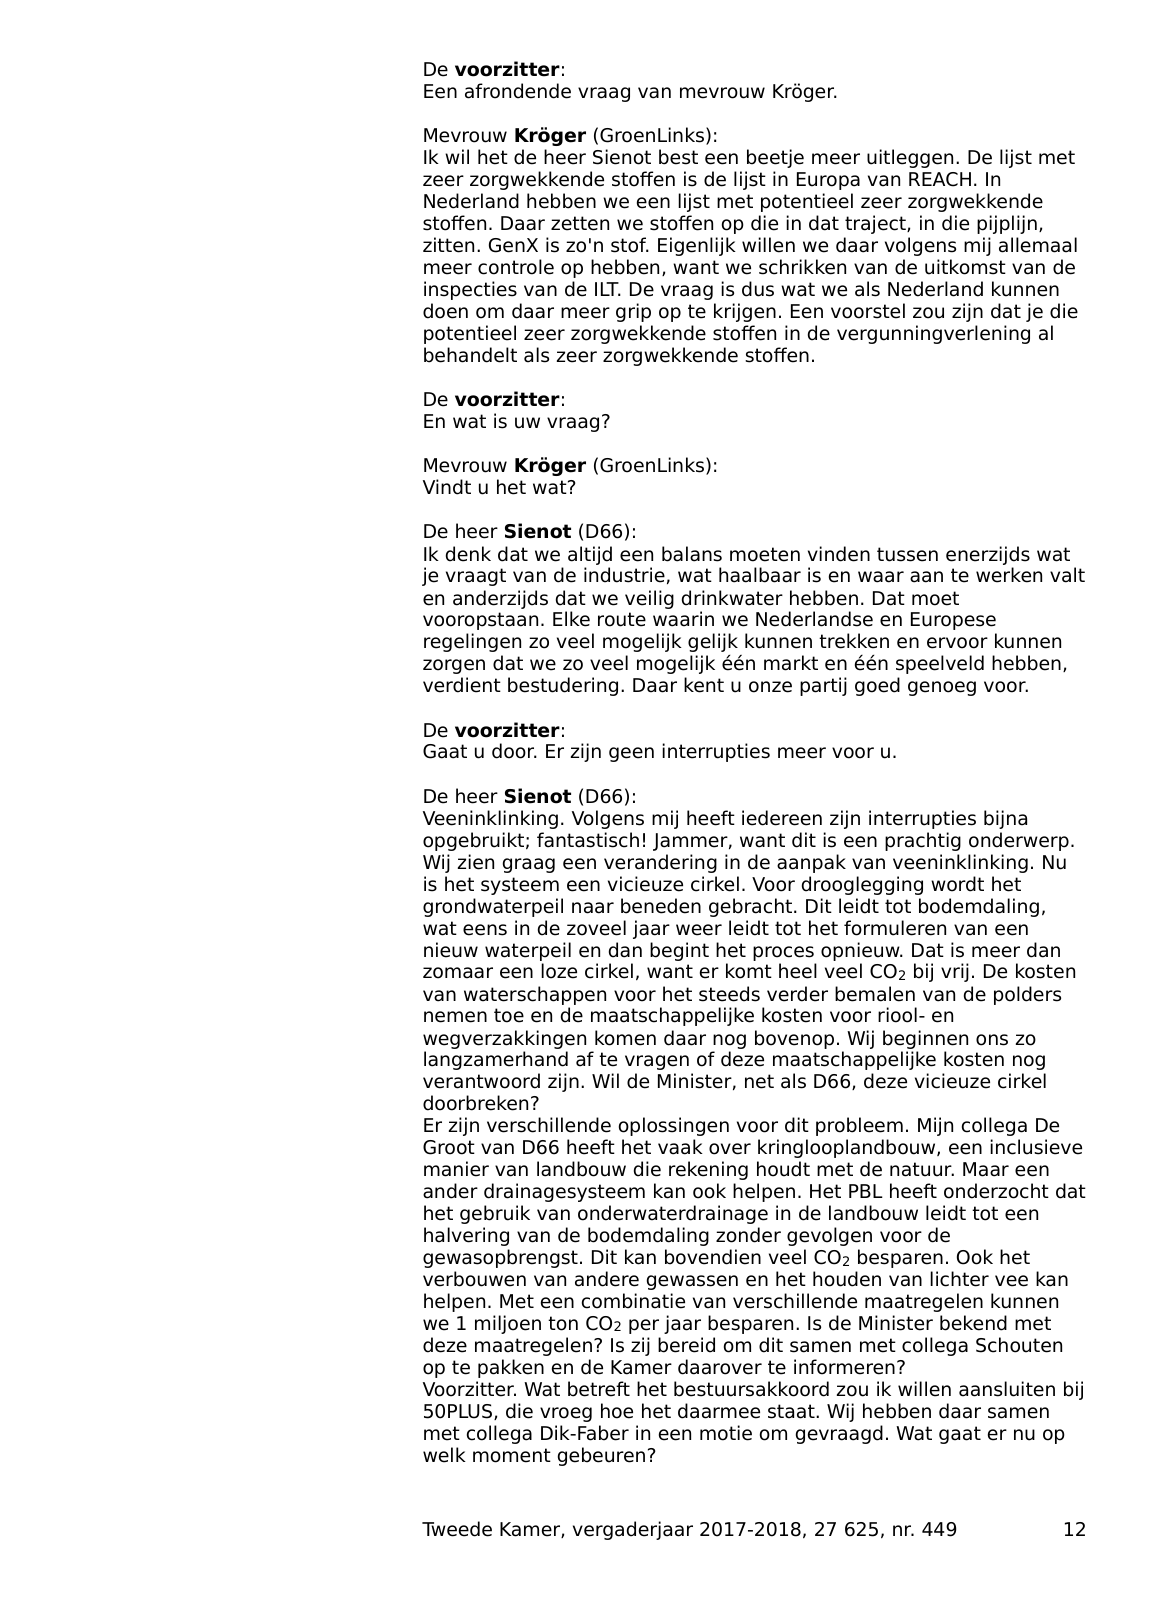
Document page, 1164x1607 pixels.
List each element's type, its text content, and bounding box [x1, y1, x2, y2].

text Een afrondende vraag van mevrouw Kröger. [422, 81, 1087, 103]
text Ik wil het de heer Sienot best een beetje meer uitleggen. De lijst met zeer zorgwekkende stoffen is de lijst in Europa van REACH. In Nederland hebben we een lijst met potentieel zeer zorgwekkende stoffen. Daar zetten we stoffen op die in dat traject, in die pijplijn, zitten. GenX is zo'n stof. Eigenlijk willen we daar volgens mij allemaal meer controle op hebben, want we schrikken van de uitkomst van de inspecties van de ILT. De vraag is dus wat we als Nederland kunnen doen om daar meer grip op te krijgen. Een voorstel zou zijn dat je die potentieel zeer zorgwekkende stoffen in de vergunningverlening al behandelt als zeer zorgwekkende stoffen. [422, 147, 1087, 367]
text Gaat u door. Er zijn geen interrupties meer voor u. [422, 741, 1087, 763]
text De voorzitter: [422, 389, 1087, 411]
text Vindt u het wat? [422, 477, 1087, 499]
text Voorzitter. Wat betreft het bestuursakkoord zou ik willen aansluiten bij 50PLUS, die vroeg hoe het daarmee staat. Wij hebben daar samen met collega Dik-Faber in een motie om gevraagd. Wat gaat er nu op welk moment gebeuren? [422, 1379, 1087, 1467]
text Ik denk dat we altijd een balans moeten vinden tussen enerzijds wat je vraagt van de industrie, wat haalbaar is en waar aan te werken valt en anderzijds dat we veilig drinkwater hebben. Dat moet vooropstaan. Elke route waarin we Nederlandse en Europese regelingen zo veel mogelijk gelijk kunnen trekken en ervoor kunnen zorgen dat we zo veel mogelijk één markt en één speelveld hebben, verdient bestudering. Daar kent u onze partij goed genoeg voor. [422, 543, 1087, 697]
text De voorzitter: [422, 719, 1087, 741]
text Er zijn verschillende oplossingen voor dit probleem. Mijn collega De Groot van D66 heeft het vaak over kringlooplandbouw, een inclusieve manier van landbouw die rekening houdt met de natuur. Maar een ander drainagesysteem kan ook helpen. Het PBL heeft onderzocht dat het gebruik van onderwaterdrainage in de landbouw leidt tot een halvering van de bodemdaling zonder gevolgen voor de gewasopbrengst. Dit kan bovendien veel CO2 besparen. Ook het verbouwen van andere gewassen en het houden van lichter vee kan helpen. Met een combinatie van verschillende maatregelen kunnen we 1 miljoen ton CO2 per jaar besparen. Is de Minister bekend met deze maatregelen? Is zij bereid om dit samen met collega Schouten op te pakken en de Kamer daarover te informeren? [422, 1115, 1087, 1379]
text Mevrouw Kröger (GroenLinks): [422, 125, 1087, 147]
text Mevrouw Kröger (GroenLinks): [422, 455, 1087, 477]
text De voorzitter: [422, 59, 1087, 81]
text De heer Sienot (D66): [422, 521, 1087, 543]
text Veeninklinking. Volgens mij heeft iedereen zijn interrupties bijna opgebruikt; fantastisch! Jammer, want dit is een prachtig onderwerp. Wij zien graag een verandering in de aanpak van veeninklinking. Nu is het systeem een vicieuze cirkel. Voor drooglegging wordt het grondwaterpeil naar beneden gebracht. Dit leidt tot bodemdaling, wat eens in de zoveel jaar weer leidt tot het formuleren van een nieuw waterpeil en dan begint het proces opnieuw. Dat is meer dan zomaar een loze cirkel, want er komt heel veel CO2 bij vrij. De kosten van waterschappen voor het steeds verder bemalen van de polders nemen toe en de maatschappelijke kosten voor riool- en wegverzakkingen komen daar nog bovenop. Wij beginnen ons zo langzamerhand af te vragen of deze maatschappelijke kosten nog verantwoord zijn. Wil de Minister, net als D66, deze vicieuze cirkel doorbreken? [422, 808, 1087, 1115]
text En wat is uw vraag? [422, 411, 1087, 433]
text De heer Sienot (D66): [422, 786, 1087, 808]
